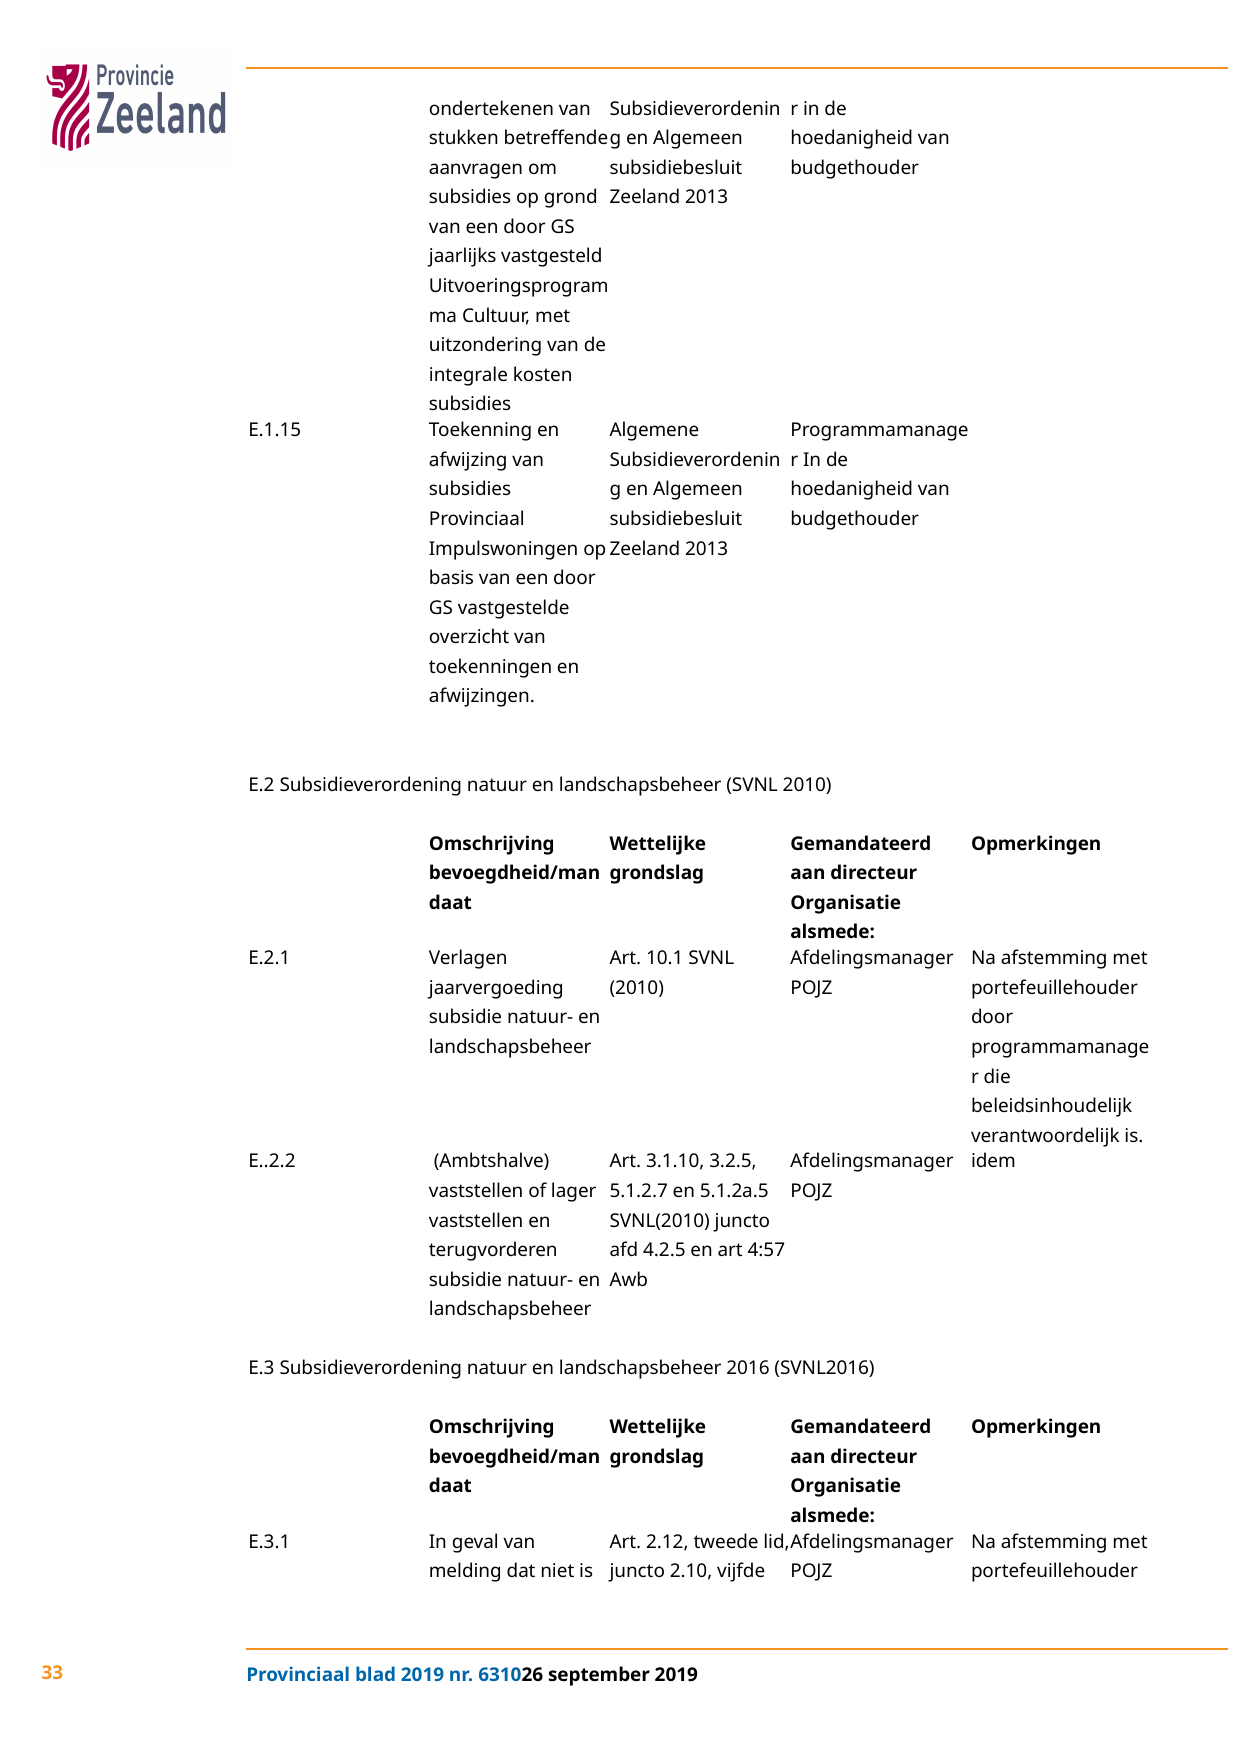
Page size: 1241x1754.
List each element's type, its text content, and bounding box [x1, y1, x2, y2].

table_cell E..2.2 [248, 1148, 429, 1321]
table_cell In geval van melding dat niet is [429, 1528, 609, 1583]
table_cell Art. 10.1 SVNL (2010) [609, 945, 790, 1148]
table_cell Art. 2.12, tweede lid, juncto 2.10, vijfde [609, 1528, 790, 1583]
table_header Wettelijke grondslag [609, 830, 790, 944]
table_cell Subsidieverordening en Algemeen subsidiebesluit Zeeland 2013 [609, 95, 790, 416]
picture [41, 47, 231, 172]
table_header [248, 830, 429, 944]
text E.2 Subsidieverordening natuur en landschapsbeheer (SVNL 2010) [248, 771, 1152, 796]
table_header Omschrijving bevoegdheid/mandaat [429, 1414, 609, 1528]
table_header Gemandateerd aan directeur Organisatie alsmede: [790, 1414, 971, 1528]
table_cell [971, 416, 1152, 708]
table_cell (Ambtshalve) vaststellen of lager vaststellen en terugvorderen subsidie natuur- en landschapsbeheer [429, 1148, 609, 1321]
table_header Gemandateerd aan directeur Organisatie alsmede: [790, 830, 971, 944]
table_cell [248, 95, 429, 416]
table_cell Programmamanager In de hoedanigheid van budgethouder [790, 416, 971, 708]
table_cell Na afstemming met portefeuillehouder door programmamanager die beleidsinhoudelijk verantwoordelijk is. [971, 945, 1152, 1148]
table_cell Art. 3.1.10, 3.2.5, 5.1.2.7 en 5.1.2a.5 SVNL(2010) juncto afd 4.2.5 en art 4:57 Awb [609, 1148, 790, 1321]
text E.3 Subsidieverordening natuur en landschapsbeheer 2016 (SVNL2016) [248, 1354, 1152, 1380]
table_cell Afdelingsmanager POJZ [790, 1528, 971, 1583]
table_cell Na afstemming met portefeuillehouder [971, 1528, 1152, 1583]
table_cell idem [971, 1148, 1152, 1321]
table_header Wettelijke grondslag [609, 1414, 790, 1528]
table_cell Algemene Subsidieverordening en Algemeen subsidiebesluit Zeeland 2013 [609, 416, 790, 708]
table_header Opmerkingen [971, 1414, 1152, 1528]
table_cell ondertekenen van stukken betreffende aanvragen om subsidies op grond van een door GS jaarlijks vastgesteld Uitvoeringsprogramma Cultuur, met uitzondering van de integrale kosten subsidies [429, 95, 609, 416]
table_cell E.2.1 [248, 945, 429, 1148]
table_cell Afdelingsmanager POJZ [790, 1148, 971, 1321]
table_cell Afdelingsmanager POJZ [790, 945, 971, 1148]
table_cell Verlagen jaarvergoeding subsidie natuur- en landschapsbeheer [429, 945, 609, 1148]
table_cell Toekenning en afwijzing van subsidies Provinciaal Impulswoningen op basis van een door GS vastgestelde overzicht van toekenningen en afwijzingen. [429, 416, 609, 708]
table_cell E.3.1 [248, 1528, 429, 1583]
table_cell E.1.15 [248, 416, 429, 708]
table_cell r in de hoedanigheid van budgethouder [790, 95, 971, 416]
table_cell [971, 95, 1152, 416]
table_header [248, 1414, 429, 1528]
table_header Opmerkingen [971, 830, 1152, 944]
table_header Omschrijving bevoegdheid/mandaat [429, 830, 609, 944]
